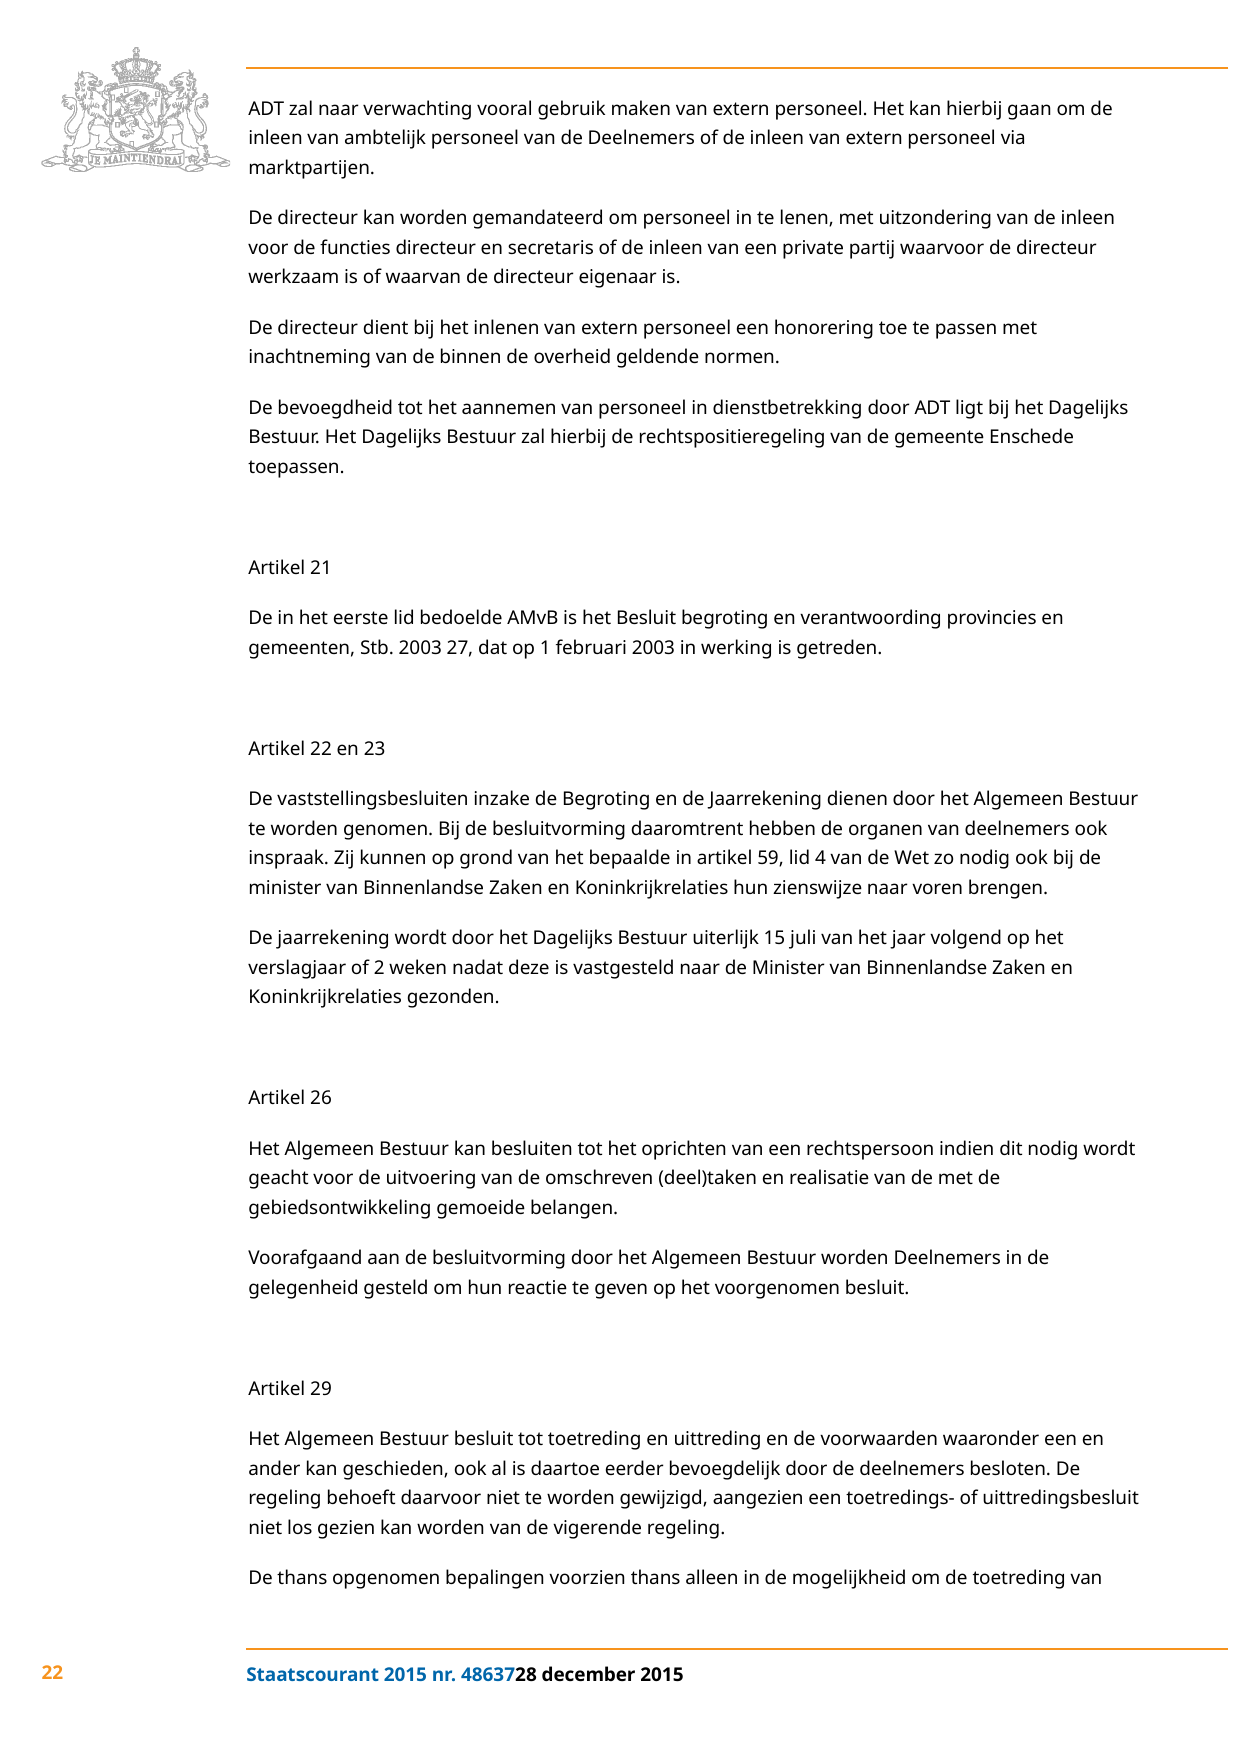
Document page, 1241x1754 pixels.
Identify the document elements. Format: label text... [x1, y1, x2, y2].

text De thans opgenomen bepalingen voorzien thans alleen in de mogelijkheid om de toetreding van [248, 1564, 1152, 1590]
text Het Algemeen Bestuur besluit tot toetreding en uittreding en de voorwaarden waaronder een en ander kan geschieden, ook al is daartoe eerder bevoegdelijk door de deelnemers besloten. De regeling behoeft daarvoor niet te worden gewijzigd, aangezien een toetredings- of uittredingsbesluit niet los gezien kan worden van de vigerende regeling. [248, 1425, 1152, 1540]
picture [41, 47, 231, 172]
text De bevoegdheid tot het aannemen van personeel in dienstbetrekking door ADT ligt bij het Dagelijks Bestuur. Het Dagelijks Bestuur zal hierbij de rechtspositieregeling van de gemeente Enschede toepassen. [248, 394, 1152, 479]
text De directeur kan worden gemandateerd om personeel in te lenen, met uitzondering van de inleen voor de functies directeur en secretaris of de inleen van een private partij waarvoor de directeur werkzaam is of waarvan de directeur eigenaar is. [248, 204, 1152, 289]
text Artikel 22 en 23 [248, 735, 1152, 761]
text De jaarrekening wordt door het Dagelijks Bestuur uiterlijk 15 juli van het jaar volgend op het verslagjaar of 2 weken nadat deze is vastgesteld naar de Minister van Binnenlandse Zaken en Koninkrijkrelaties gezonden. [248, 924, 1152, 1009]
text Artikel 21 [248, 554, 1152, 580]
text Het Algemeen Bestuur kan besluiten tot het oprichten van een rechtspersoon indien dit nodig wordt geacht voor de uitvoering van de omschreven (deel)taken en realisatie van de met de gebiedsontwikkeling gemoeide belangen. [248, 1135, 1152, 1220]
text Voorafgaand aan de besluitvorming door het Algemeen Bestuur worden Deelnemers in de gelegenheid gesteld om hun reactie te geven op het voorgenomen besluit. [248, 1244, 1152, 1300]
text ADT zal naar verwachting vooral gebruik maken van extern personeel. Het kan hierbij gaan om de inleen van ambtelijk personeel van de Deelnemers of de inleen van extern personeel via marktpartijen. [248, 95, 1152, 180]
text De directeur dient bij het inlenen van extern personeel een honorering toe te passen met inachtneming van de binnen de overheid geldende normen. [248, 314, 1152, 369]
text Artikel 29 [248, 1375, 1152, 1401]
text De in het eerste lid bedoelde AMvB is het Besluit begroting en verantwoording provincies en gemeenten, Stb. 2003 27, dat op 1 februari 2003 in werking is getreden. [248, 604, 1152, 660]
text De vaststellingsbesluiten inzake de Begroting en de Jaarrekening dienen door het Algemeen Bestuur te worden genomen. Bij de besluitvorming daaromtrent hebben de organen van deelnemers ook inspraak. Zij kunnen op grond van het bepaalde in artikel 59, lid 4 van de Wet zo nodig ook bij de minister van Binnenlandse Zaken en Koninkrijkrelaties hun zienswijze naar voren brengen. [248, 785, 1152, 900]
text Artikel 26 [248, 1084, 1152, 1110]
